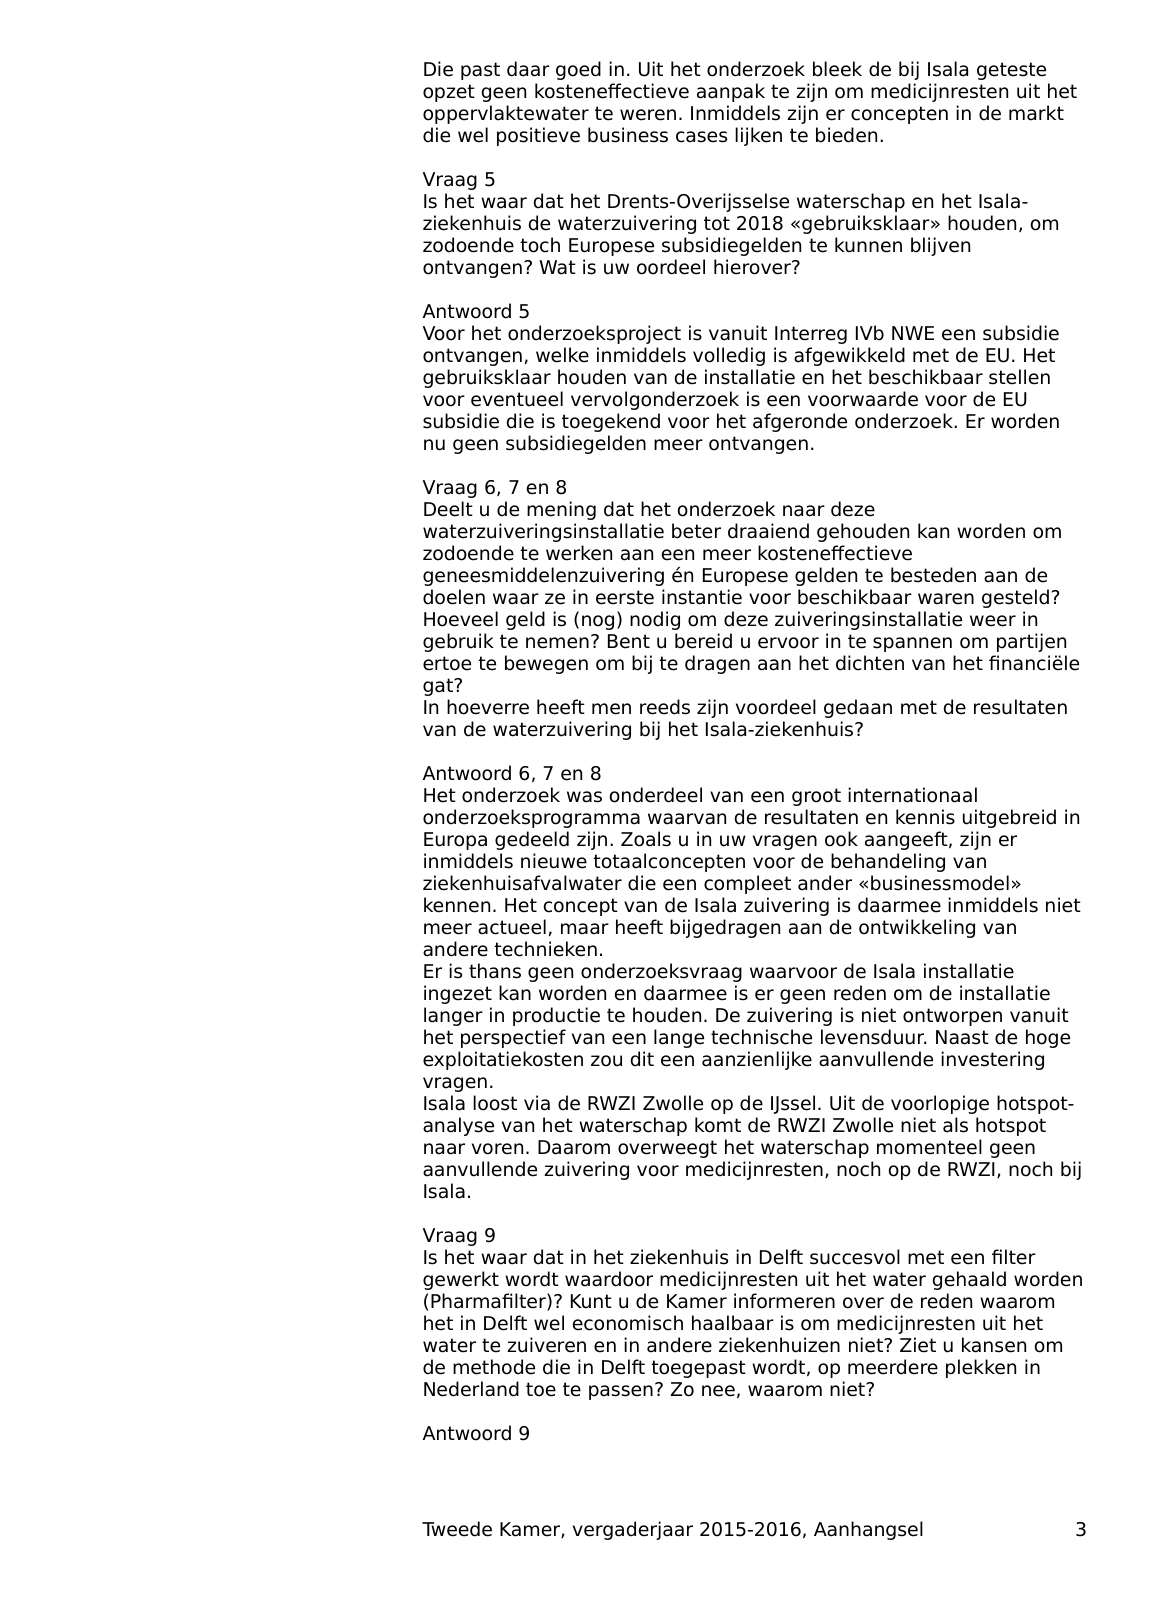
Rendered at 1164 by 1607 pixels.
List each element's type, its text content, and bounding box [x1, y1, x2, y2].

text Vraag 9 [422, 1225, 1087, 1247]
text Isala loost via de RWZI Zwolle op de IJssel. Uit de voorlopige hotspot-analyse van het waterschap komt de RWZI Zwolle niet als hotspot naar voren. Daarom overweegt het waterschap momenteel geen aanvullende zuivering voor medicijnresten, noch op de RWZI, noch bij Isala. [422, 1093, 1087, 1203]
text Vraag 5 [422, 169, 1087, 191]
text Is het waar dat in het ziekenhuis in Delft succesvol met een filter gewerkt wordt waardoor medicijnresten uit het water gehaald worden (Pharmafilter)? Kunt u de Kamer informeren over de reden waarom het in Delft wel economisch haalbaar is om medicijnresten uit het water te zuiveren en in andere ziekenhuizen niet? Ziet u kansen om de methode die in Delft toegepast wordt, op meerdere plekken in Nederland toe te passen? Zo nee, waarom niet? [422, 1247, 1087, 1401]
text Antwoord 5 [422, 301, 1087, 323]
text Voor het onderzoeksproject is vanuit Interreg IVb NWE een subsidie ontvangen, welke inmiddels volledig is afgewikkeld met de EU. Het gebruiksklaar houden van de installatie en het beschikbaar stellen voor eventueel vervolgonderzoek is een voorwaarde voor de EU subsidie die is toegekend voor het afgeronde onderzoek. Er worden nu geen subsidiegelden meer ontvangen. [422, 323, 1087, 455]
text Deelt u de mening dat het onderzoek naar deze waterzuiveringsinstallatie beter draaiend gehouden kan worden om zodoende te werken aan een meer kosteneffectieve geneesmiddelenzuivering én Europese gelden te besteden aan de doelen waar ze in eerste instantie voor beschikbaar waren gesteld? [422, 499, 1087, 609]
text In hoeverre heeft men reeds zijn voordeel gedaan met de resultaten van de waterzuivering bij het Isala-ziekenhuis? [422, 697, 1087, 741]
text Antwoord 9 [422, 1423, 1087, 1445]
text Is het waar dat het Drents-Overijsselse waterschap en het Isala-ziekenhuis de waterzuivering tot 2018 «gebruiksklaar» houden, om zodoende toch Europese subsidiegelden te kunnen blijven ontvangen? Wat is uw oordeel hierover? [422, 191, 1087, 279]
text Die past daar goed in. Uit het onderzoek bleek de bij Isala geteste opzet geen kosteneffectieve aanpak te zijn om medicijnresten uit het oppervlaktewater te weren. Inmiddels zijn er concepten in de markt die wel positieve business cases lijken te bieden. [422, 59, 1087, 147]
text Het onderzoek was onderdeel van een groot internationaal onderzoeksprogramma waarvan de resultaten en kennis uitgebreid in Europa gedeeld zijn. Zoals u in uw vragen ook aangeeft, zijn er inmiddels nieuwe totaalconcepten voor de behandeling van ziekenhuisafvalwater die een compleet ander «businessmodel» kennen. Het concept van de Isala zuivering is daarmee inmiddels niet meer actueel, maar heeft bijgedragen aan de ontwikkeling van andere technieken. [422, 785, 1087, 961]
text Vraag 6, 7 en 8 [422, 477, 1087, 499]
text Hoeveel geld is (nog) nodig om deze zuiveringsinstallatie weer in gebruik te nemen? Bent u bereid u ervoor in te spannen om partijen ertoe te bewegen om bij te dragen aan het dichten van het financiële gat? [422, 609, 1087, 697]
text Antwoord 6, 7 en 8 [422, 763, 1087, 785]
text Er is thans geen onderzoeksvraag waarvoor de Isala installatie ingezet kan worden en daarmee is er geen reden om de installatie langer in productie te houden. De zuivering is niet ontworpen vanuit het perspectief van een lange technische levensduur. Naast de hoge exploitatiekosten zou dit een aanzienlijke aanvullende investering vragen. [422, 961, 1087, 1093]
